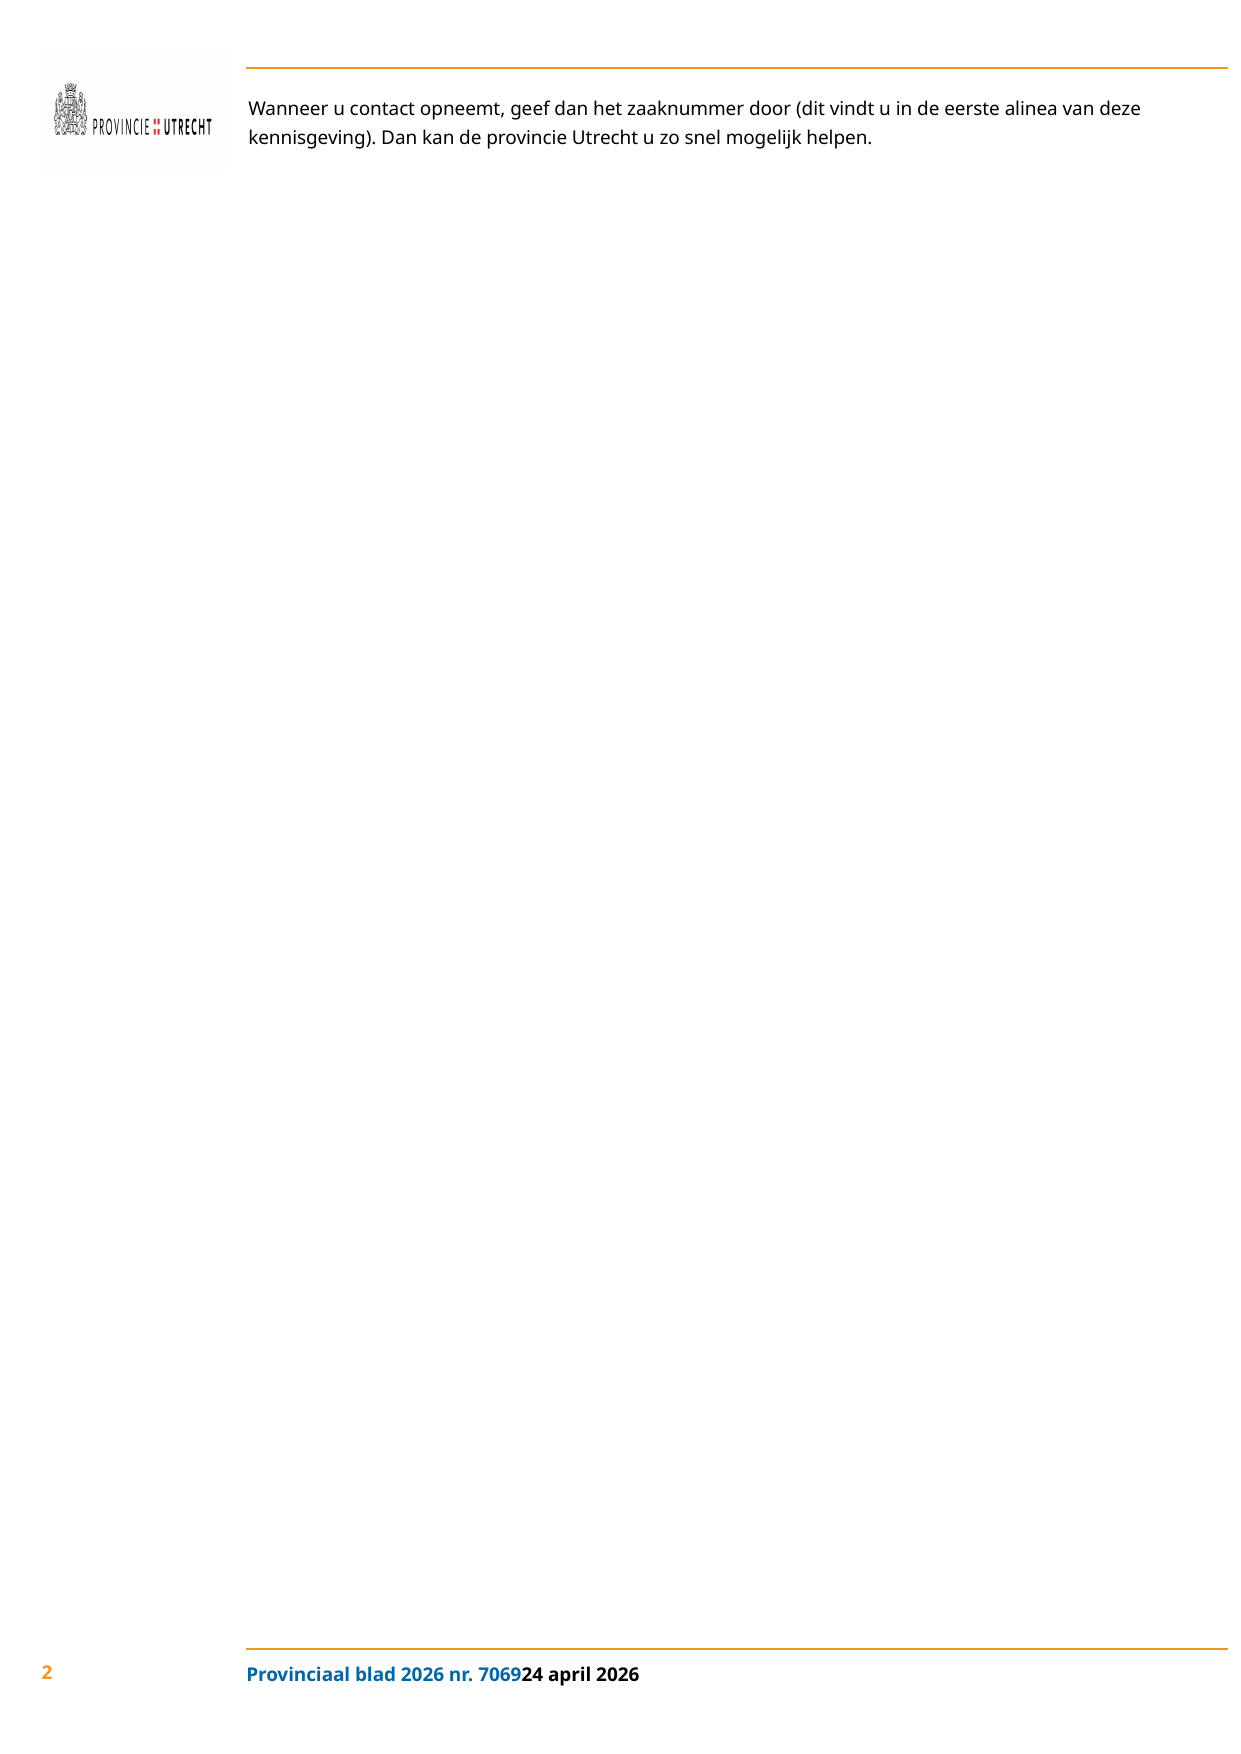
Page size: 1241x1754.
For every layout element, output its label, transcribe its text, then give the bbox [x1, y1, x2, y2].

picture [41, 47, 231, 172]
text Wanneer u contact opneemt, geef dan het zaaknummer door (dit vindt u in de eerste alinea van deze kennisgeving). Dan kan de provincie Utrecht u zo snel mogelijk helpen. [248, 95, 1152, 150]
